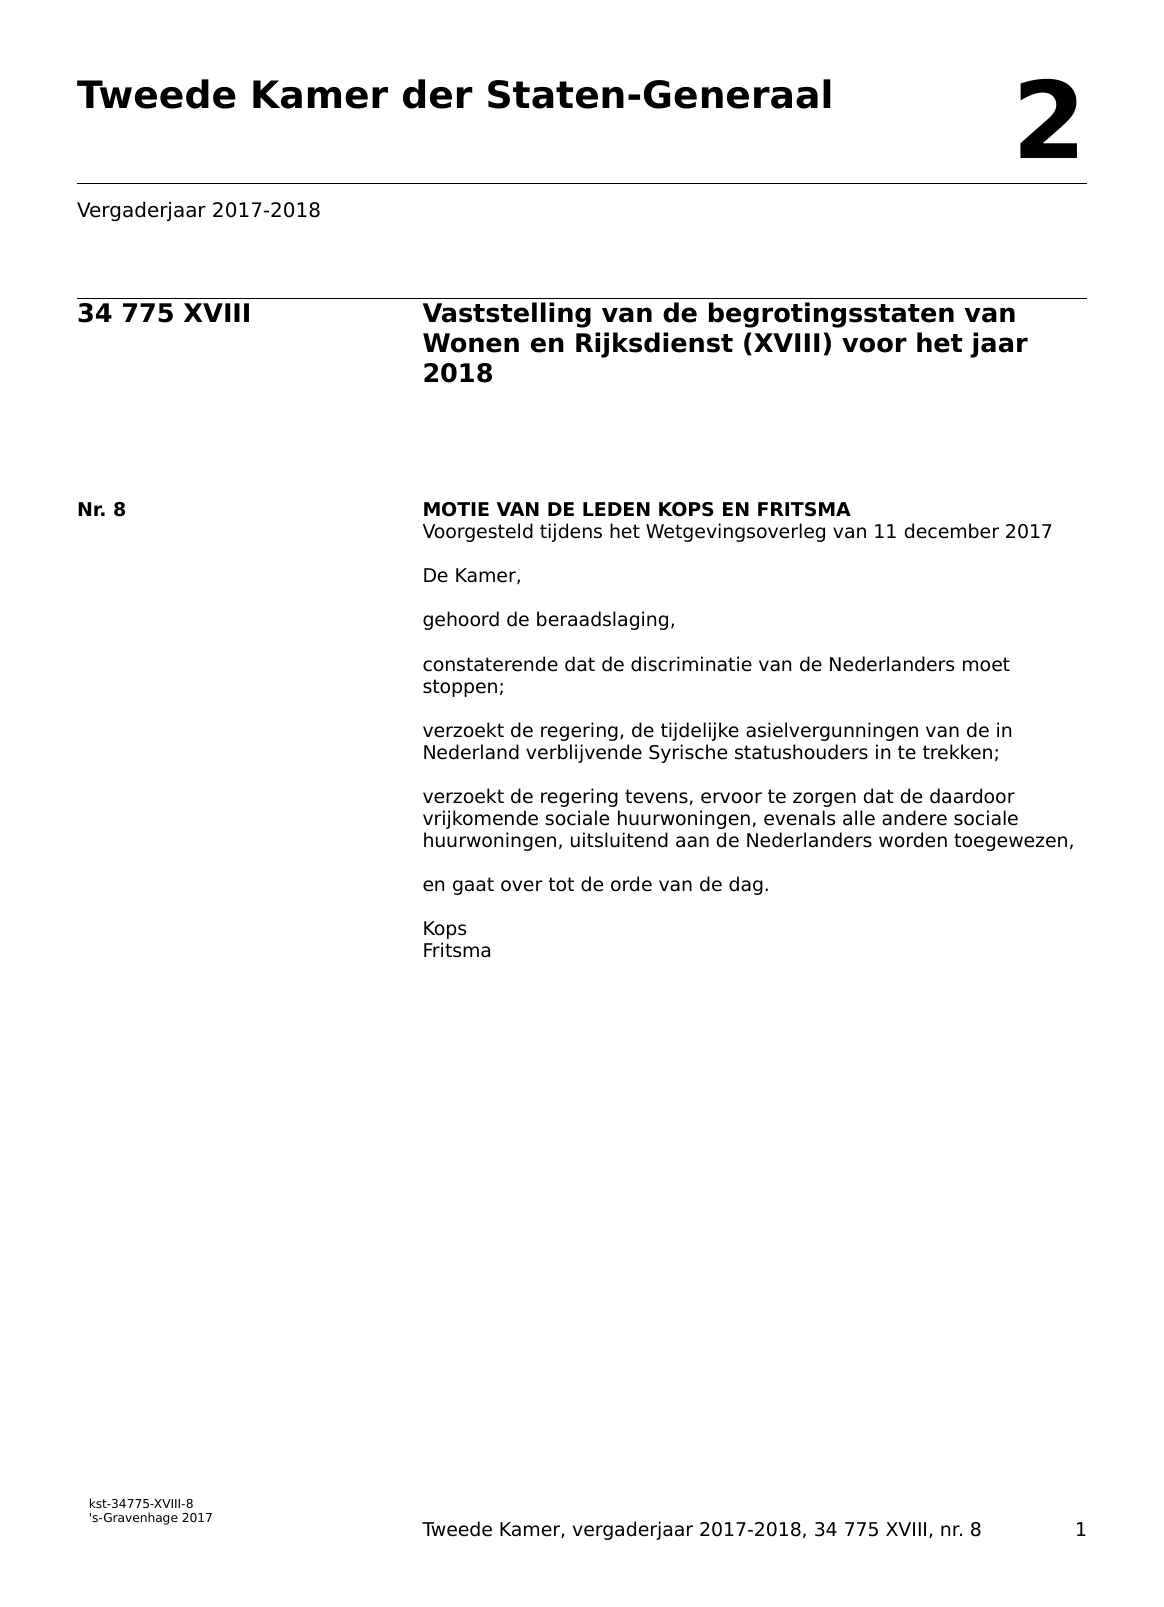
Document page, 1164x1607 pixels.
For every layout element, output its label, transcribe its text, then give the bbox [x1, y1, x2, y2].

text 's-Gravenhage 2017 [88, 1511, 323, 1525]
subtitle 34 775 XVIII Vaststelling van de begrotingsstaten van Wonen en Rijksdienst (XVIII) voor het jaar 2018 [77, 299, 1087, 388]
table_cell Vergaderjaar 2017-2018 [77, 184, 1087, 298]
text De Kamer, [422, 565, 1087, 587]
text kst-34775-XVIII-8 [88, 1497, 323, 1511]
text constaterende dat de discriminatie van de Nederlanders moet stoppen; [422, 653, 1087, 697]
text Voorgesteld tijdens het Wetgevingsoverleg van 11 december 2017 [422, 521, 1087, 543]
table_header Tweede Kamer der Staten-Generaal [77, 59, 886, 183]
subtitle Nr. 8 MOTIE VAN DE LEDEN KOPS EN FRITSMA [77, 499, 1087, 521]
text Fritsma [422, 940, 1087, 962]
text en gaat over tot de orde van de dag. [422, 874, 1087, 896]
table_header 2 [886, 59, 1087, 183]
text verzoekt de regering tevens, ervoor te zorgen dat de daardoor vrijkomende sociale huurwoningen, evenals alle andere sociale huurwoningen, uitsluitend aan de Nederlanders worden toegewezen, [422, 786, 1087, 852]
text verzoekt de regering, de tijdelijke asielvergunningen van de in Nederland verblijvende Syrische statushouders in te trekken; [422, 720, 1087, 764]
text gehoord de beraadslaging, [422, 609, 1087, 631]
text Kops [422, 918, 1087, 940]
